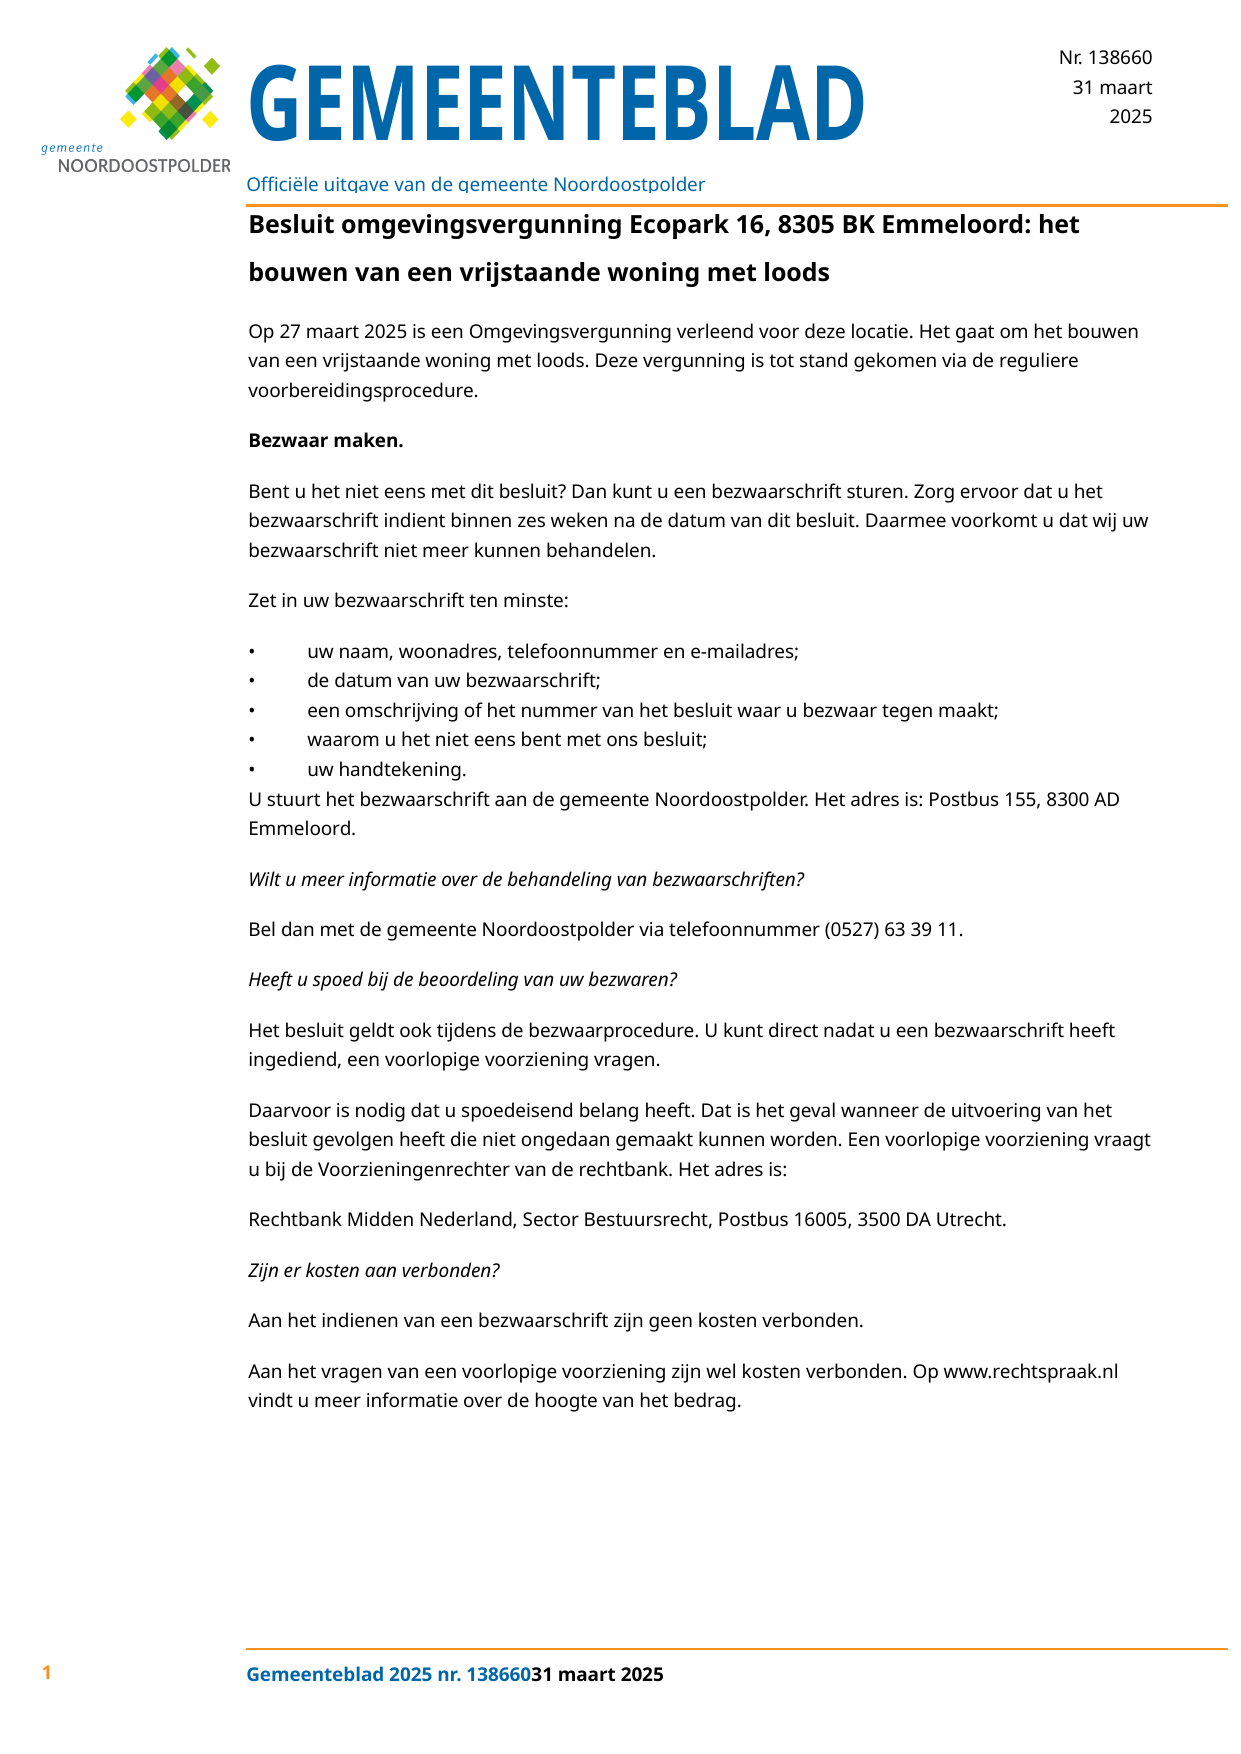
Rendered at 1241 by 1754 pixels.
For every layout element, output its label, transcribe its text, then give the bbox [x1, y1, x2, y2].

text Bent u het niet eens met dit besluit? Dan kunt u een bezwaarschrift sturen. Zorg ervoor dat u het bezwaarschrift indient binnen zes weken na de datum van dit besluit. Daarmee voorkomt u dat wij uw bezwaarschrift niet meer kunnen behandelen. [248, 478, 1152, 563]
list waarom u het niet eens bent met ons besluit; [248, 727, 1152, 752]
picture [41, 47, 231, 172]
text Heeft u spoed bij de beoordeling van uw bezwaren? [248, 967, 1152, 992]
list de datum van uw bezwaarschrift; [248, 667, 1152, 693]
text Wilt u meer informatie over de behandeling van bezwaarschriften? [248, 866, 1152, 892]
text Het besluit geldt ook tijdens de bezwaarprocedure. U kunt direct nadat u een bezwaarschrift heeft ingediend, een voorlopige voorziening vragen. [248, 1017, 1152, 1072]
text Daarvoor is nodig dat u spoedeisend belang heeft. Dat is het geval wanneer de uitvoering van het besluit gevolgen heeft die niet ongedaan gemaakt kunnen worden. Een voorlopige voorziening vraagt u bij de Voorzieningenrechter van de rechtbank. Het adres is: [248, 1097, 1152, 1182]
list een omschrijving of het nummer van het besluit waar u bezwaar tegen maakt; [248, 697, 1152, 723]
text Bezwaar maken. [248, 427, 1152, 453]
text Zijn er kosten aan verbonden? [248, 1257, 1152, 1283]
text Rechtbank Midden Nederland, Sector Bestuursrecht, Postbus 16005, 3500 DA Utrecht. [248, 1207, 1152, 1232]
text U stuurt het bezwaarschrift aan de gemeente Noordoostpolder. Het adres is: Postbus 155, 8300 AD Emmeloord. [248, 786, 1152, 841]
text Op 27 maart 2025 is een Omgevingsvergunning verleend voor deze locatie. Het gaat om het bouwen van een vrijstaande woning met loods. Deze vergunning is tot stand gekomen via de reguliere voorbereidingsprocedure. [248, 318, 1152, 403]
list uw naam, woonadres, telefoonnummer en e-mailadres; [248, 638, 1152, 664]
text Zet in uw bezwaarschrift ten minste: [248, 587, 1152, 613]
text Aan het vragen van een voorlopige voorziening zijn wel kosten verbonden. Op www.rechtspraak.nl vindt u meer informatie over de hoogte van het bedrag. [248, 1358, 1152, 1413]
text Besluit omgevingsvergunning Ecopark 16, 8305 BK Emmeloord: het bouwen van een vrijstaande woning met loods [248, 207, 1152, 288]
text Aan het indienen van een bezwaarschrift zijn geen kosten verbonden. [248, 1307, 1152, 1333]
list uw handtekening. [248, 756, 1152, 782]
text Bel dan met de gemeente Noordoostpolder via telefoonnummer (0527) 63 39 11. [248, 916, 1152, 942]
